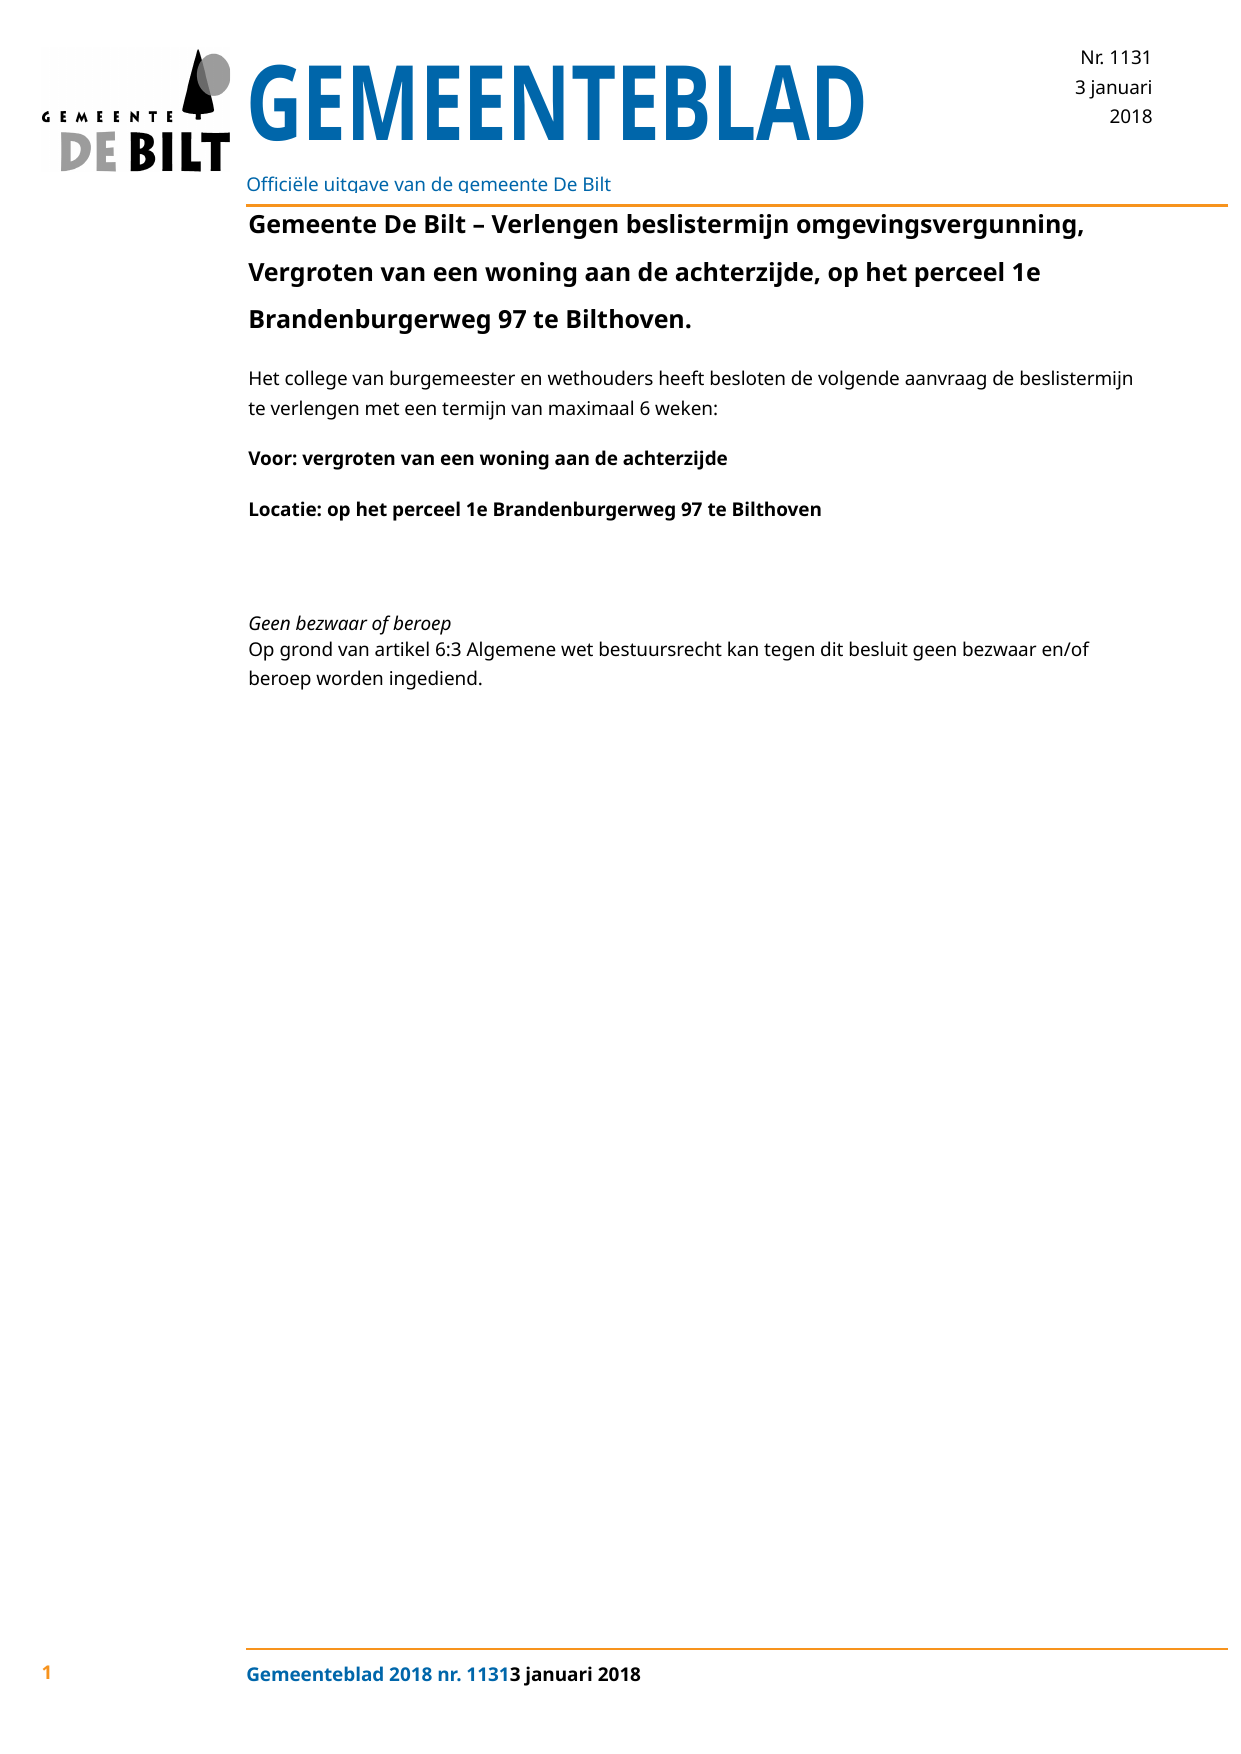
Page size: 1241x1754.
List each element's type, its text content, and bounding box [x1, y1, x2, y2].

text Op grond van artikel 6:3 Algemene wet bestuursrecht kan tegen dit besluit geen bezwaar en/of beroep worden ingediend. [248, 636, 1152, 691]
text Locatie: op het perceel 1e Brandenburgerweg 97 te Bilthoven [248, 496, 1152, 522]
text Geen bezwaar of beroep [248, 610, 1152, 636]
text Het college van burgemeester en wethouders heeft besloten de volgende aanvraag de beslistermijn te verlengen met een termijn van maximaal 6 weken: [248, 366, 1152, 421]
picture [41, 47, 231, 172]
text Voor: vergroten van een woning aan de achterzijde [248, 446, 1152, 471]
text Gemeente De Bilt – Verlengen beslistermijn omgevingsvergunning, Vergroten van een woning aan de achterzijde, op het perceel 1e Brandenburgerweg 97 te Bilthoven. [248, 207, 1152, 336]
